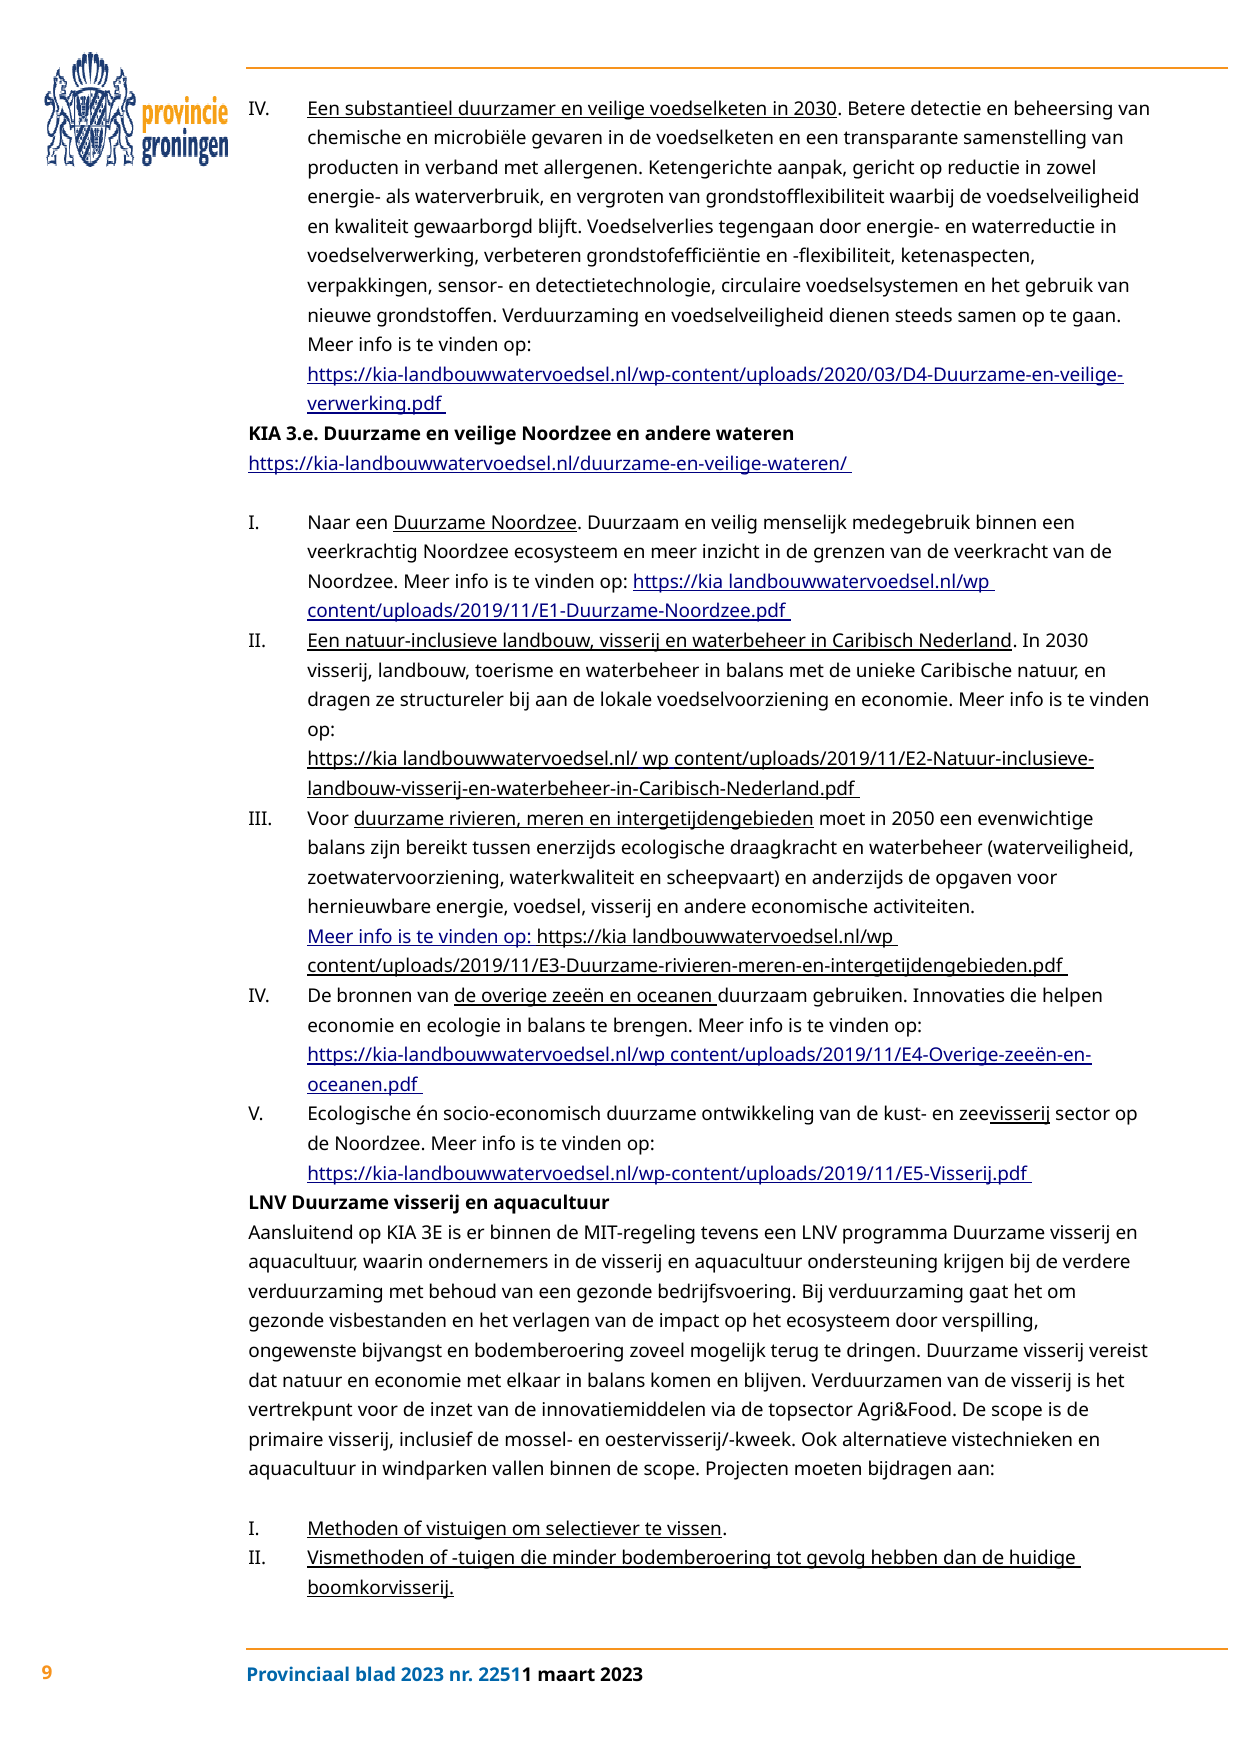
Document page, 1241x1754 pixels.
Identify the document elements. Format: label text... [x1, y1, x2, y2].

list De bronnen van de overige zeeën en oceanen duurzaam gebruiken. Innovaties die helpen economie en ecologie in balans te brengen. Meer info is te vinden op: [248, 982, 1152, 1038]
list https://kia-landbouwwatervoedsel.nl/wp content/uploads/2019/11/E4-Overige-zeeën-en-oceanen.pdf [248, 1041, 1152, 1097]
list Een natuur-inclusieve landbouw, visserij en waterbeheer in Caribisch Nederland. In 2030 visserij, landbouw, toerisme en waterbeheer in balans met de unieke Caribische natuur, en dragen ze structureler bij aan de lokale voedselvoorziening en economie. Meer info is te vinden op: [248, 627, 1152, 742]
picture [41, 47, 231, 172]
list Naar een Duurzame Noordzee. Duurzaam en veilig menselijk medegebruik binnen een veerkrachtig Noordzee ecosysteem en meer inzicht in de grenzen van de veerkracht van de Noordzee. Meer info is te vinden op: https://kia landbouwwatervoedsel.nl/wp content/uploads/2019/11/E1-Duurzame-Noordzee.pdf [248, 509, 1152, 623]
list https://kia-landbouwwatervoedsel.nl/wp-content/uploads/2020/03/D4-Duurzame-en-veilige-verwerking.pdf [248, 361, 1152, 416]
list Vismethoden of -tuigen die minder bodemberoering tot gevolg hebben dan de huidige boomkorvisserij. [248, 1544, 1152, 1600]
list Een substantieel duurzamer en veilige voedselketen in 2030. Betere detectie en beheersing van chemische en microbiële gevaren in de voedselketen en een transparante samenstelling van producten in verband met allergenen. Ketengerichte aanpak, gericht op reductie in zowel energie- als waterverbruik, en vergroten van grondstofflexibiliteit waarbij de voedselveiligheid en kwaliteit gewaarborgd blijft. Voedselverlies tegengaan door energie- en waterreductie in voedselverwerking, verbeteren grondstofefficiëntie en -flexibiliteit, ketenaspecten, verpakkingen, sensor- en detectietechnologie, circulaire voedselsystemen en het gebruik van nieuwe grondstoffen. Verduurzaming en voedselveiligheid dienen steeds samen op te gaan. Meer info is te vinden op: [248, 95, 1152, 357]
text KIA 3.e. Duurzame en veilige Noordzee en andere wateren [248, 420, 1152, 446]
text Aansluitend op KIA 3E is er binnen de MIT-regeling tevens een LNV programma Duurzame visserij en aquacultuur, waarin ondernemers in de visserij en aquacultuur ondersteuning krijgen bij de verdere verduurzaming met behoud van een gezonde bedrijfsvoering. Bij verduurzaming gaat het om gezonde visbestanden en het verlagen van de impact op het ecosysteem door verspilling, ongewenste bijvangst en bodemberoering zoveel mogelijk terug te dringen. Duurzame visserij vereist dat natuur en economie met elkaar in balans komen en blijven. Verduurzamen van de visserij is het vertrekpunt voor de inzet van de innovatiemiddelen via de topsector Agri&Food. De scope is de primaire visserij, inclusief de mossel- en oestervisserij/-kweek. Ook alternatieve vistechnieken en aquacultuur in windparken vallen binnen de scope. Projecten moeten bijdragen aan: [248, 1219, 1152, 1481]
text https://kia-landbouwwatervoedsel.nl/duurzame-en-veilige-wateren/ [248, 450, 1152, 476]
list Ecologische én socio-economisch duurzame ontwikkeling van de kust- en zeevisserij sector op de Noordzee. Meer info is te vinden op: [248, 1101, 1152, 1156]
list Meer info is te vinden op: https://kia landbouwwatervoedsel.nl/wp content/uploads/2019/11/E3-Duurzame-rivieren-meren-en-intergetijdengebieden.pdf [248, 923, 1152, 978]
list Voor duurzame rivieren, meren en intergetijdengebieden moet in 2050 een evenwichtige balans zijn bereikt tussen enerzijds ecologische draagkracht en waterbeheer (waterveiligheid, zoetwatervoorziening, waterkwaliteit en scheepvaart) en anderzijds de opgaven voor hernieuwbare energie, voedsel, visserij en andere economische activiteiten. [248, 805, 1152, 919]
list https://kia-landbouwwatervoedsel.nl/wp-content/uploads/2019/11/E5-Visserij.pdf [248, 1160, 1152, 1186]
text LNV Duurzame visserij en aquacultuur [248, 1189, 1152, 1215]
list https://kia landbouwwatervoedsel.nl/ wp content/uploads/2019/11/E2-Natuur-inclusieve-landbouw-visserij-en-waterbeheer-in-Caribisch-Nederland.pdf [248, 746, 1152, 801]
list Methoden of vistuigen om selectiever te vissen. [248, 1515, 1152, 1541]
